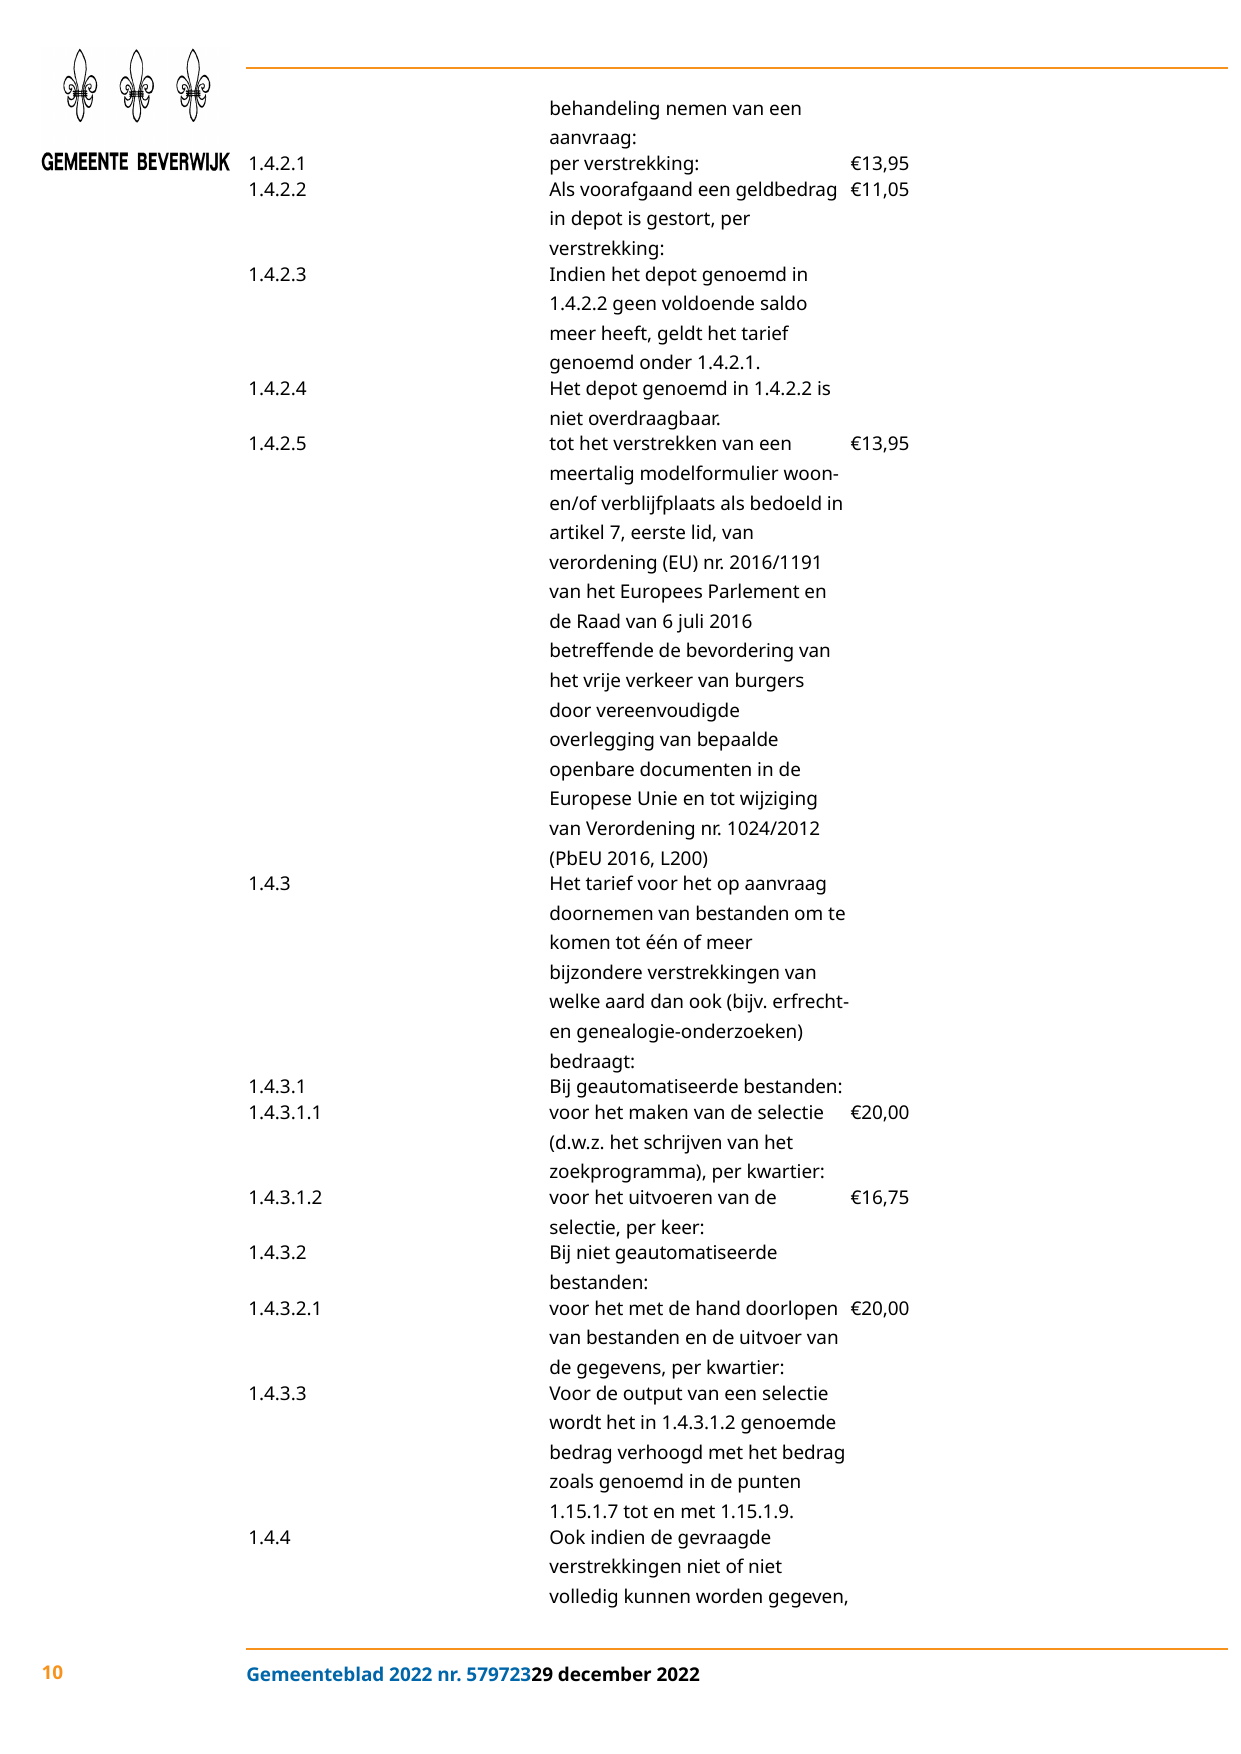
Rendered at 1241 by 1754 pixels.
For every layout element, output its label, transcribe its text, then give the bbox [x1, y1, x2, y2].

table_cell [850, 95, 1152, 150]
table_cell 1.4.3.1.2 [248, 1184, 549, 1239]
table_cell 1.4.2.5 [248, 431, 549, 870]
table_cell €20,00 [850, 1099, 1152, 1184]
table_cell [850, 1240, 1152, 1295]
table_cell 1.4.3.3 [248, 1380, 549, 1524]
table_cell Het tarief voor het op aanvraag doornemen van bestanden om te komen tot één of meer bijzondere verstrekkingen van welke aard dan ook (bijv. erfrecht- en genealogie-onderzoeken) bedraagt: [549, 870, 850, 1074]
table_cell Het depot genoemd in 1.4.2.2 is niet overdraagbaar. [549, 375, 850, 431]
table_cell [850, 1380, 1152, 1524]
table_cell 1.4.2.2 [248, 176, 549, 261]
table_cell 1.4.2.3 [248, 261, 549, 375]
table_cell tot het verstrekken van een meertalig modelformulier woon- en/of verblijfplaats als bedoeld in artikel 7, eerste lid, van verordening (EU) nr. 2016/1191 van het Europees Parlement en de Raad van 6 juli 2016 betreffende de bevordering van het vrije verkeer van burgers door vereenvoudigde overlegging van bepaalde openbare documenten in de Europese Unie en tot wijziging van Verordening nr. 1024/2012 (PbEU 2016, L200) [549, 431, 850, 870]
table_cell voor het uitvoeren van de selectie, per keer: [549, 1184, 850, 1239]
table_cell Bij niet geautomatiseerde bestanden: [549, 1240, 850, 1295]
table_cell €13,95 [850, 150, 1152, 176]
table_cell 1.4.3 [248, 870, 549, 1074]
table_cell [248, 95, 549, 150]
table_cell per verstrekking: [549, 150, 850, 176]
table_cell €13,95 [850, 431, 1152, 870]
table_cell [850, 870, 1152, 1074]
table_cell [850, 375, 1152, 431]
table_cell [850, 1524, 1152, 1609]
table_cell Voor de output van een selectie wordt het in 1.4.3.1.2 genoemde bedrag verhoogd met het bedrag zoals genoemd in de punten 1.15.1.7 tot en met 1.15.1.9. [549, 1380, 850, 1524]
table_cell [850, 261, 1152, 375]
table_cell €16,75 [850, 1184, 1152, 1239]
table_cell €11,05 [850, 176, 1152, 261]
table_cell behandeling nemen van een aanvraag: [549, 95, 850, 150]
table_cell Ook indien de gevraagde verstrekkingen niet of niet volledig kunnen worden gegeven, [549, 1524, 850, 1609]
table_cell 1.4.2.1 [248, 150, 549, 176]
table_cell Indien het depot genoemd in 1.4.2.2 geen voldoende saldo meer heeft, geldt het tarief genoemd onder 1.4.2.1. [549, 261, 850, 375]
table_cell 1.4.2.4 [248, 375, 549, 431]
table_cell 1.4.3.2.1 [248, 1295, 549, 1380]
table_cell 1.4.3.1 [248, 1074, 549, 1099]
table_cell 1.4.4 [248, 1524, 549, 1609]
table_cell voor het maken van de selectie (d.w.z. het schrijven van het zoekprogramma), per kwartier: [549, 1099, 850, 1184]
table_cell Bij geautomatiseerde bestanden: [549, 1074, 850, 1099]
table_cell 1.4.3.1.1 [248, 1099, 549, 1184]
picture [41, 47, 231, 172]
table_cell [850, 1074, 1152, 1099]
table_cell Als voorafgaand een geldbedrag in depot is gestort, per verstrekking: [549, 176, 850, 261]
table_cell voor het met de hand doorlopen van bestanden en de uitvoer van de gegevens, per kwartier: [549, 1295, 850, 1380]
table_cell €20,00 [850, 1295, 1152, 1380]
table_cell 1.4.3.2 [248, 1240, 549, 1295]
